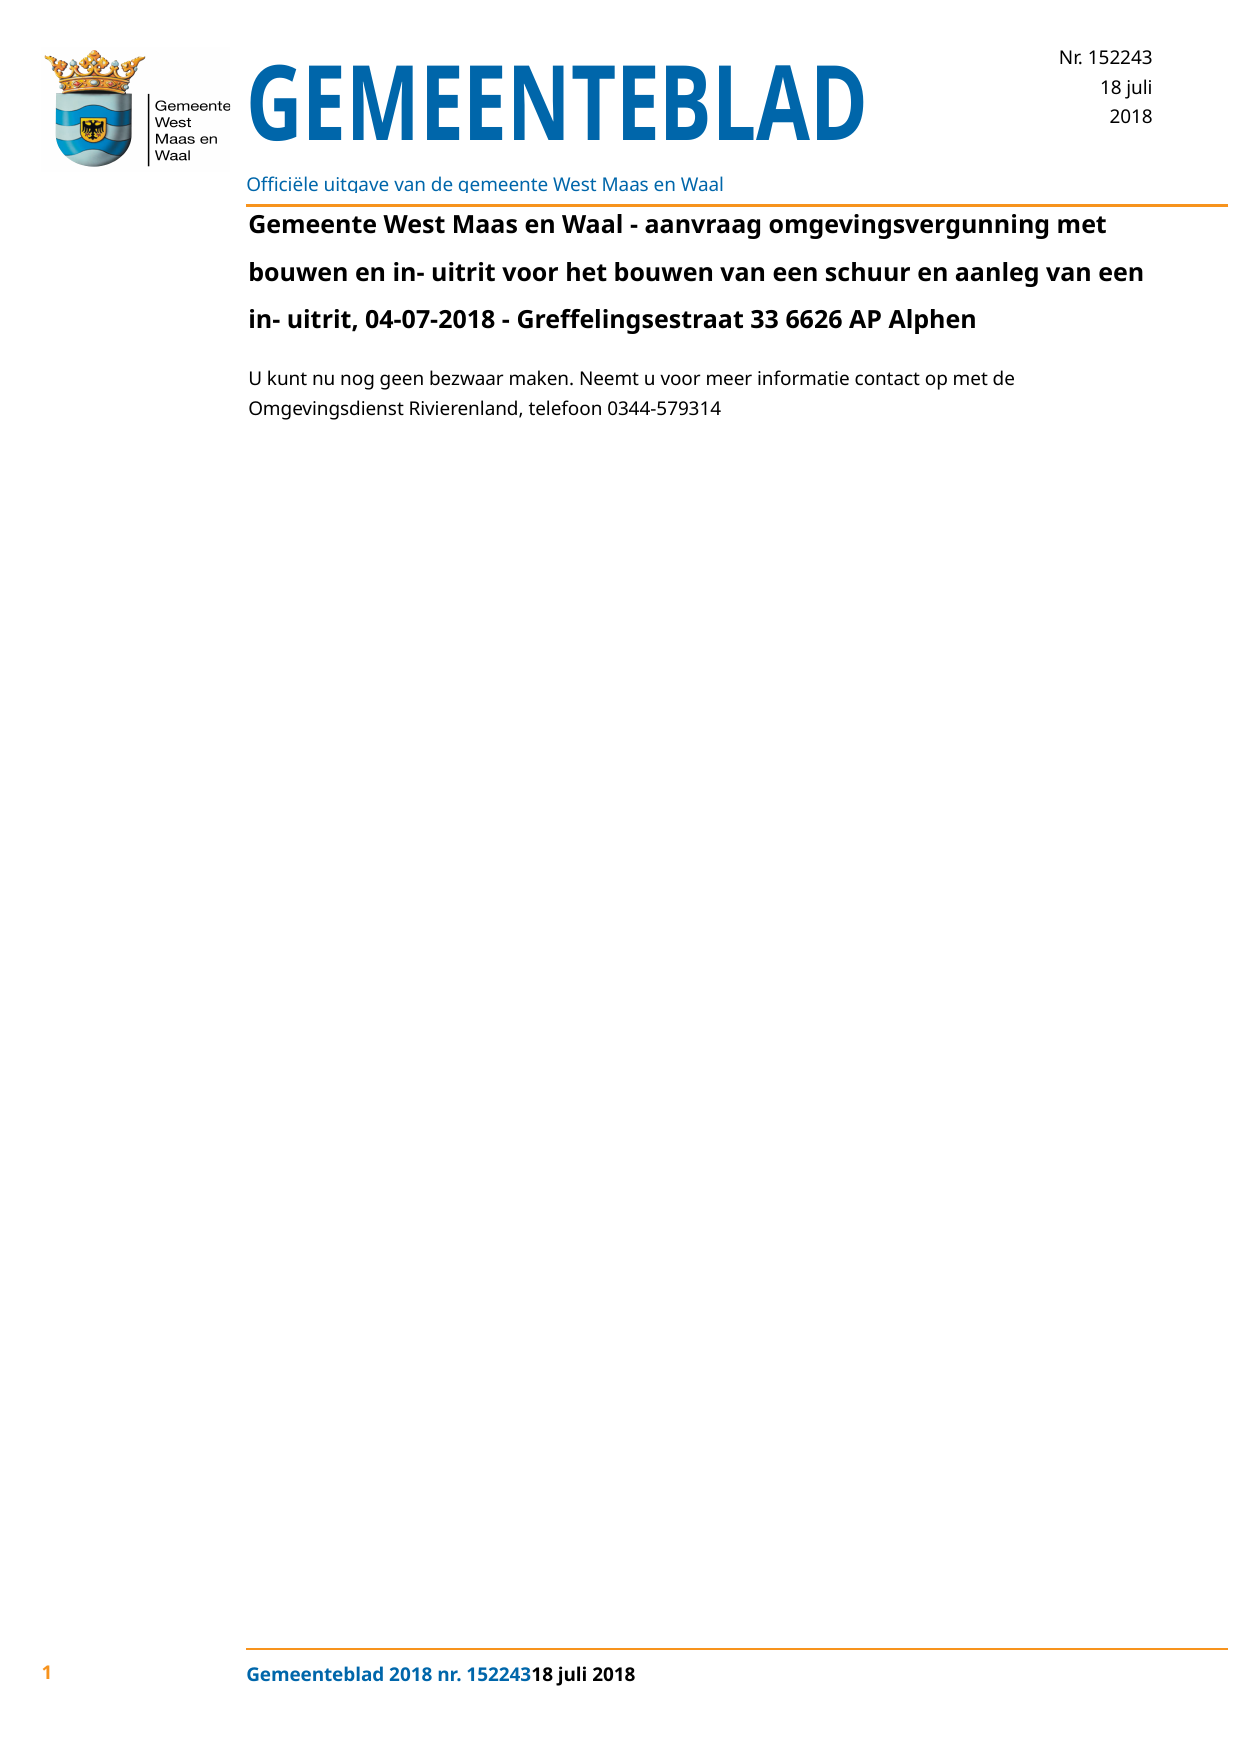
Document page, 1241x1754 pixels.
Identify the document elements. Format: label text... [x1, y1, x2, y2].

picture [41, 47, 231, 172]
text U kunt nu nog geen bezwaar maken. Neemt u voor meer informatie contact op met de Omgevingsdienst Rivierenland, telefoon 0344-579314 [248, 366, 1152, 421]
text Gemeente West Maas en Waal - aanvraag omgevingsvergunning met bouwen en in- uitrit voor het bouwen van een schuur en aanleg van een in- uitrit, 04-07-2018 - Greffelingsestraat 33 6626 AP Alphen [248, 207, 1152, 336]
